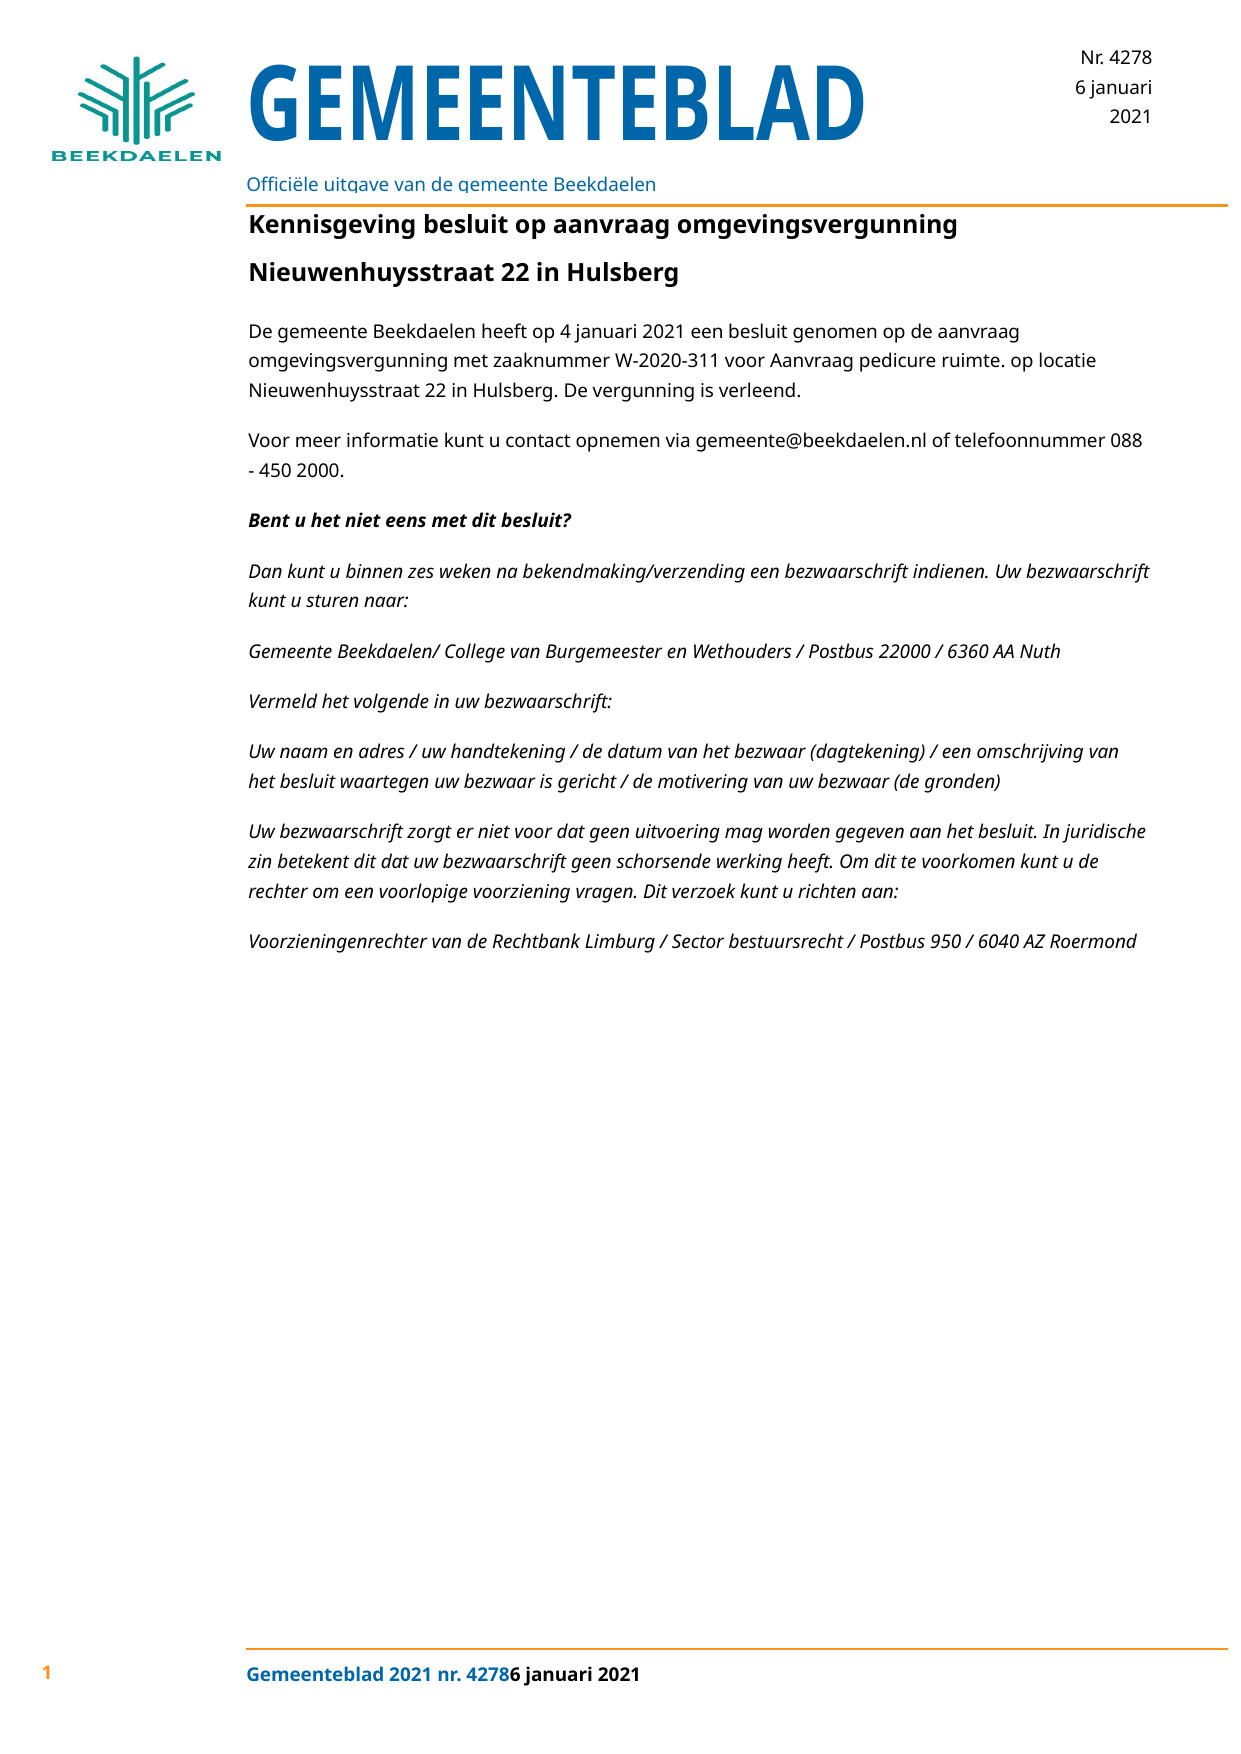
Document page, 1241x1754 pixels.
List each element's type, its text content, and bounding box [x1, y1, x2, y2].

picture [41, 47, 231, 172]
text Bent u het niet eens met dit besluit? [248, 507, 1152, 533]
text Gemeente Beekdaelen/ College van Burgemeester en Wethouders / Postbus 22000 / 6360 AA Nuth [248, 638, 1152, 664]
text Uw bezwaarschrift zorgt er niet voor dat geen uitvoering mag worden gegeven aan het besluit. In juridische zin betekent dit dat uw bezwaarschrift geen schorsende werking heeft. Om dit te voorkomen kunt u de rechter om een voorlopige voorziening vragen. Dit verzoek kunt u richten aan: [248, 819, 1152, 904]
text Uw naam en adres / uw handtekening / de datum van het bezwaar (dagtekening) / een omschrijving van het besluit waartegen uw bezwaar is gericht / de motivering van uw bezwaar (de gronden) [248, 739, 1152, 794]
text Vermeld het volgende in uw bezwaarschrift: [248, 688, 1152, 714]
text Voor meer informatie kunt u contact opnemen via gemeente@beekdaelen.nl of telefoonnummer 088 - 450 2000. [248, 427, 1152, 483]
text Voorzieningenrechter van de Rechtbank Limburg / Sector bestuursrecht / Postbus 950 / 6040 AZ Roermond [248, 928, 1152, 954]
text Kennisgeving besluit op aanvraag omgevingsvergunning Nieuwenhuysstraat 22 in Hulsberg [248, 207, 1152, 288]
text Dan kunt u binnen zes weken na bekendmaking/verzending een bezwaarschrift indienen. Uw bezwaarschrift kunt u sturen naar: [248, 558, 1152, 613]
text De gemeente Beekdaelen heeft op 4 januari 2021 een besluit genomen op de aanvraag omgevingsvergunning met zaaknummer W-2020-311 voor Aanvraag pedicure ruimte. op locatie Nieuwenhuysstraat 22 in Hulsberg. De vergunning is verleend. [248, 318, 1152, 403]
